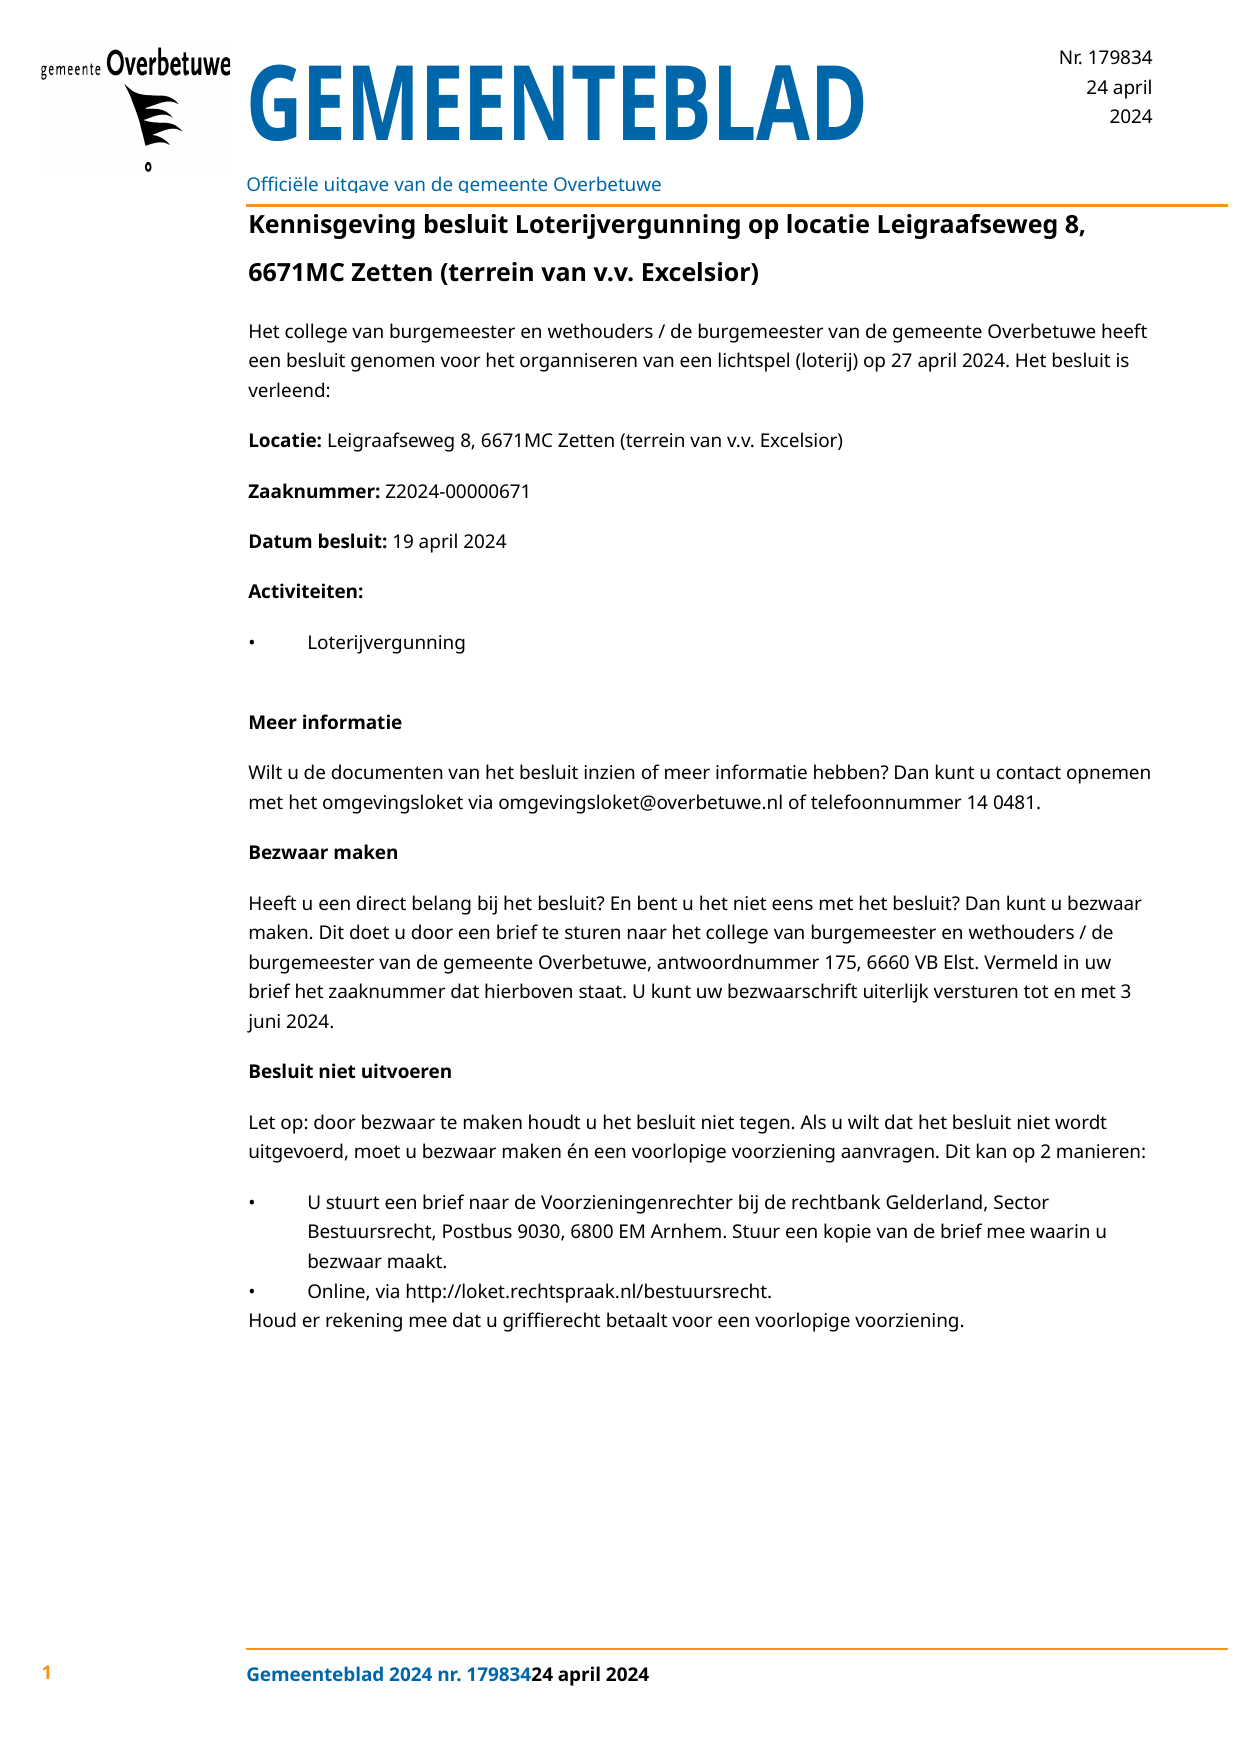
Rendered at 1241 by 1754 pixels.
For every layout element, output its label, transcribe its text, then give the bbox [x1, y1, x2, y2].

text Zaaknummer: Z2024-00000671 [248, 478, 1152, 504]
text Kennisgeving besluit Loterijvergunning op locatie Leigraafseweg 8, 6671MC Zetten (terrein van v.v. Excelsior) [248, 207, 1152, 288]
text Let op: door bezwaar te maken houdt u het besluit niet tegen. Als u wilt dat het besluit niet wordt uitgevoerd, moet u bezwaar maken én een voorlopige voorziening aanvragen. Dit kan op 2 manieren: [248, 1109, 1152, 1164]
list Online, via http://loket.rechtspraak.nl/bestuursrecht. [248, 1278, 1152, 1304]
text Houd er rekening mee dat u griffierecht betaalt voor een voorlopige voorziening. [248, 1307, 1152, 1333]
text Het college van burgemeester en wethouders / de burgemeester van de gemeente Overbetuwe heeft een besluit genomen voor het organniseren van een lichtspel (loterij) op 27 april 2024. Het besluit is verleend: [248, 318, 1152, 403]
text Wilt u de documenten van het besluit inzien of meer informatie hebben? Dan kunt u contact opnemen met het omgevingsloket via omgevingsloket@overbetuwe.nl of telefoonnummer 14 0481. [248, 759, 1152, 815]
picture [41, 47, 231, 172]
text Heeft u een direct belang bij het besluit? En bent u het niet eens met het besluit? Dan kunt u bezwaar maken. Dit doet u door een brief te sturen naar het college van burgemeester en wethouders / de burgemeester van de gemeente Overbetuwe, antwoordnummer 175, 6660 VB Elst. Vermeld in uw brief het zaaknummer dat hierboven staat. U kunt uw bezwaarschrift uiterlijk versturen tot en met 3 juni 2024. [248, 890, 1152, 1034]
text Datum besluit: 19 april 2024 [248, 528, 1152, 554]
text Bezwaar maken [248, 839, 1152, 865]
list Loterijvergunning [248, 629, 1152, 655]
list U stuurt een brief naar de Voorzieningenrechter bij de rechtbank Gelderland, Sector Bestuursrecht, Postbus 9030, 6800 EM Arnhem. Stuur een kopie van de brief mee waarin u bezwaar maakt. [248, 1189, 1152, 1274]
text Locatie: Leigraafseweg 8, 6671MC Zetten (terrein van v.v. Excelsior) [248, 427, 1152, 453]
text Meer informatie [248, 709, 1152, 735]
text Activiteiten: [248, 579, 1152, 604]
text Besluit niet uitvoeren [248, 1059, 1152, 1084]
